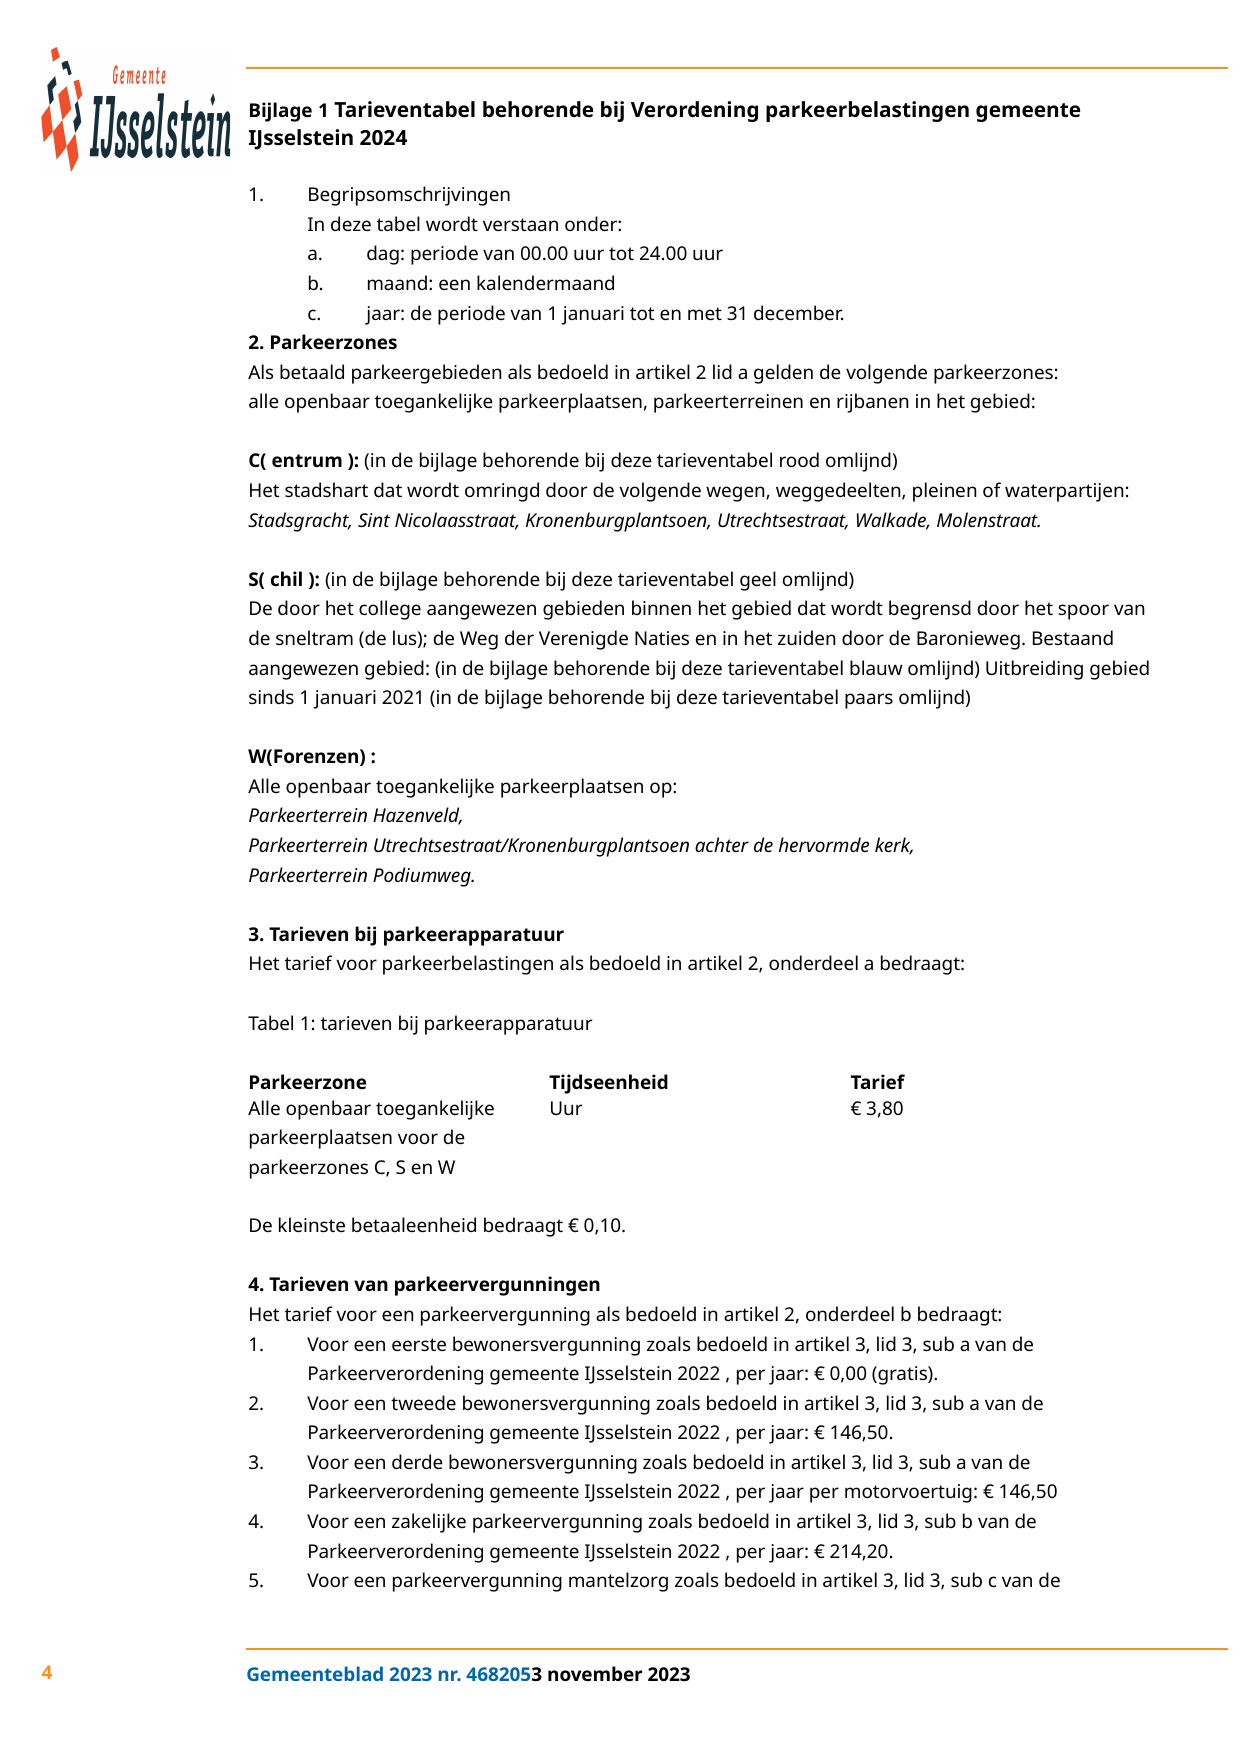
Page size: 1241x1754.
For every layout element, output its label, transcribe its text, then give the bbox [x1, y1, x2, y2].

list Voor een parkeervergunning mantelzorg zoals bedoeld in artikel 3, lid 3, sub c van de [248, 1567, 1152, 1593]
list Voor een zakelijke parkeervergunning zoals bedoeld in artikel 3, lid 3, sub b van de Parkeerverordening gemeente IJsselstein 2022 , per jaar: € 214,20. [248, 1508, 1152, 1563]
text De kleinste betaaleenheid bedraagt € 0,10. [248, 1212, 1152, 1238]
table_header Tarief [850, 1069, 1152, 1095]
text alle openbaar toegankelijke parkeerplaatsen, parkeerterreinen en rijbanen in het gebied: [248, 388, 1152, 414]
text Alle openbaar toegankelijke parkeerplaatsen op: [248, 773, 1152, 799]
list Voor een derde bewonersvergunning zoals bedoeld in artikel 3, lid 3, sub a van de Parkeerverordening gemeente IJsselstein 2022 , per jaar per motorvoertuig: € 146,50 [248, 1449, 1152, 1504]
list Voor een tweede bewonersvergunning zoals bedoeld in artikel 3, lid 3, sub a van de Parkeerverordening gemeente IJsselstein 2022 , per jaar: € 146,50. [248, 1390, 1152, 1445]
text Het tarief voor parkeerbelastingen als bedoeld in artikel 2, onderdeel a bedraagt: [248, 951, 1152, 976]
text Bijlage 1 Tarieventabel behorende bij Verordening parkeerbelastingen gemeente IJsselstein 2024 [248, 95, 1152, 152]
text C( entrum ): (in de bijlage behorende bij deze tarieventabel rood omlijnd) [248, 448, 1152, 473]
text De door het college aangewezen gebieden binnen het gebied dat wordt begrensd door het spoor van de sneltram (de lus); de Weg der Verenigde Naties en in het zuiden door de Baronieweg. Bestaand aangewezen gebied: (in de bijlage behorende bij deze tarieventabel blauw omlijnd) Uitbreiding gebied sinds 1 januari 2021 (in de bijlage behorende bij deze tarieventabel paars omlijnd) [248, 596, 1152, 710]
text W(Forenzen) : [248, 743, 1152, 769]
table_header Tijdseenheid [549, 1069, 850, 1095]
list dag: periode van 00.00 uur tot 24.00 uur [307, 241, 1152, 266]
text Als betaald parkeergebieden als bedoeld in artikel 2 lid a gelden de volgende parkeerzones: [248, 359, 1152, 384]
table_cell € 3,80 [850, 1095, 1152, 1179]
text Tabel 1: tarieven bij parkeerapparatuur [248, 1010, 1152, 1035]
text Parkeerterrein Hazenveld, [248, 803, 1152, 828]
text Parkeerterrein Podiumweg. [248, 862, 1152, 887]
list In deze tabel wordt verstaan onder: [248, 211, 1152, 237]
text Het tarief voor een parkeervergunning als bedoeld in artikel 2, onderdeel b bedraagt: [248, 1301, 1152, 1327]
table_header Parkeerzone [248, 1069, 549, 1095]
text 4. Tarieven van parkeervergunningen [248, 1272, 1152, 1297]
picture [41, 47, 231, 172]
list maand: een kalendermaand [307, 270, 1152, 296]
text S( chil ): (in de bijlage behorende bij deze tarieventabel geel omlijnd) [248, 566, 1152, 592]
list Begripsomschrijvingen [248, 181, 1152, 207]
table_cell Uur [549, 1095, 850, 1179]
text 2. Parkeerzones [248, 329, 1152, 355]
text 3. Tarieven bij parkeerapparatuur [248, 921, 1152, 947]
list jaar: de periode van 1 januari tot en met 31 december. [307, 300, 1152, 325]
text Het stadshart dat wordt omringd door de volgende wegen, weggedeelten, pleinen of waterpartijen: Stadsgracht, Sint Nicolaasstraat, Kronenburgplantsoen, Utrechtsestraat, Walkade, Molenstraat. [248, 477, 1152, 532]
list Voor een eerste bewonersvergunning zoals bedoeld in artikel 3, lid 3, sub a van de Parkeerverordening gemeente IJsselstein 2022 , per jaar: € 0,00 (gratis). [248, 1331, 1152, 1386]
table_cell Alle openbaar toegankelijke parkeerplaatsen voor de parkeerzones C, S en W [248, 1095, 549, 1179]
text Parkeerterrein Utrechtsestraat/Kronenburgplantsoen achter de hervormde kerk, [248, 832, 1152, 858]
